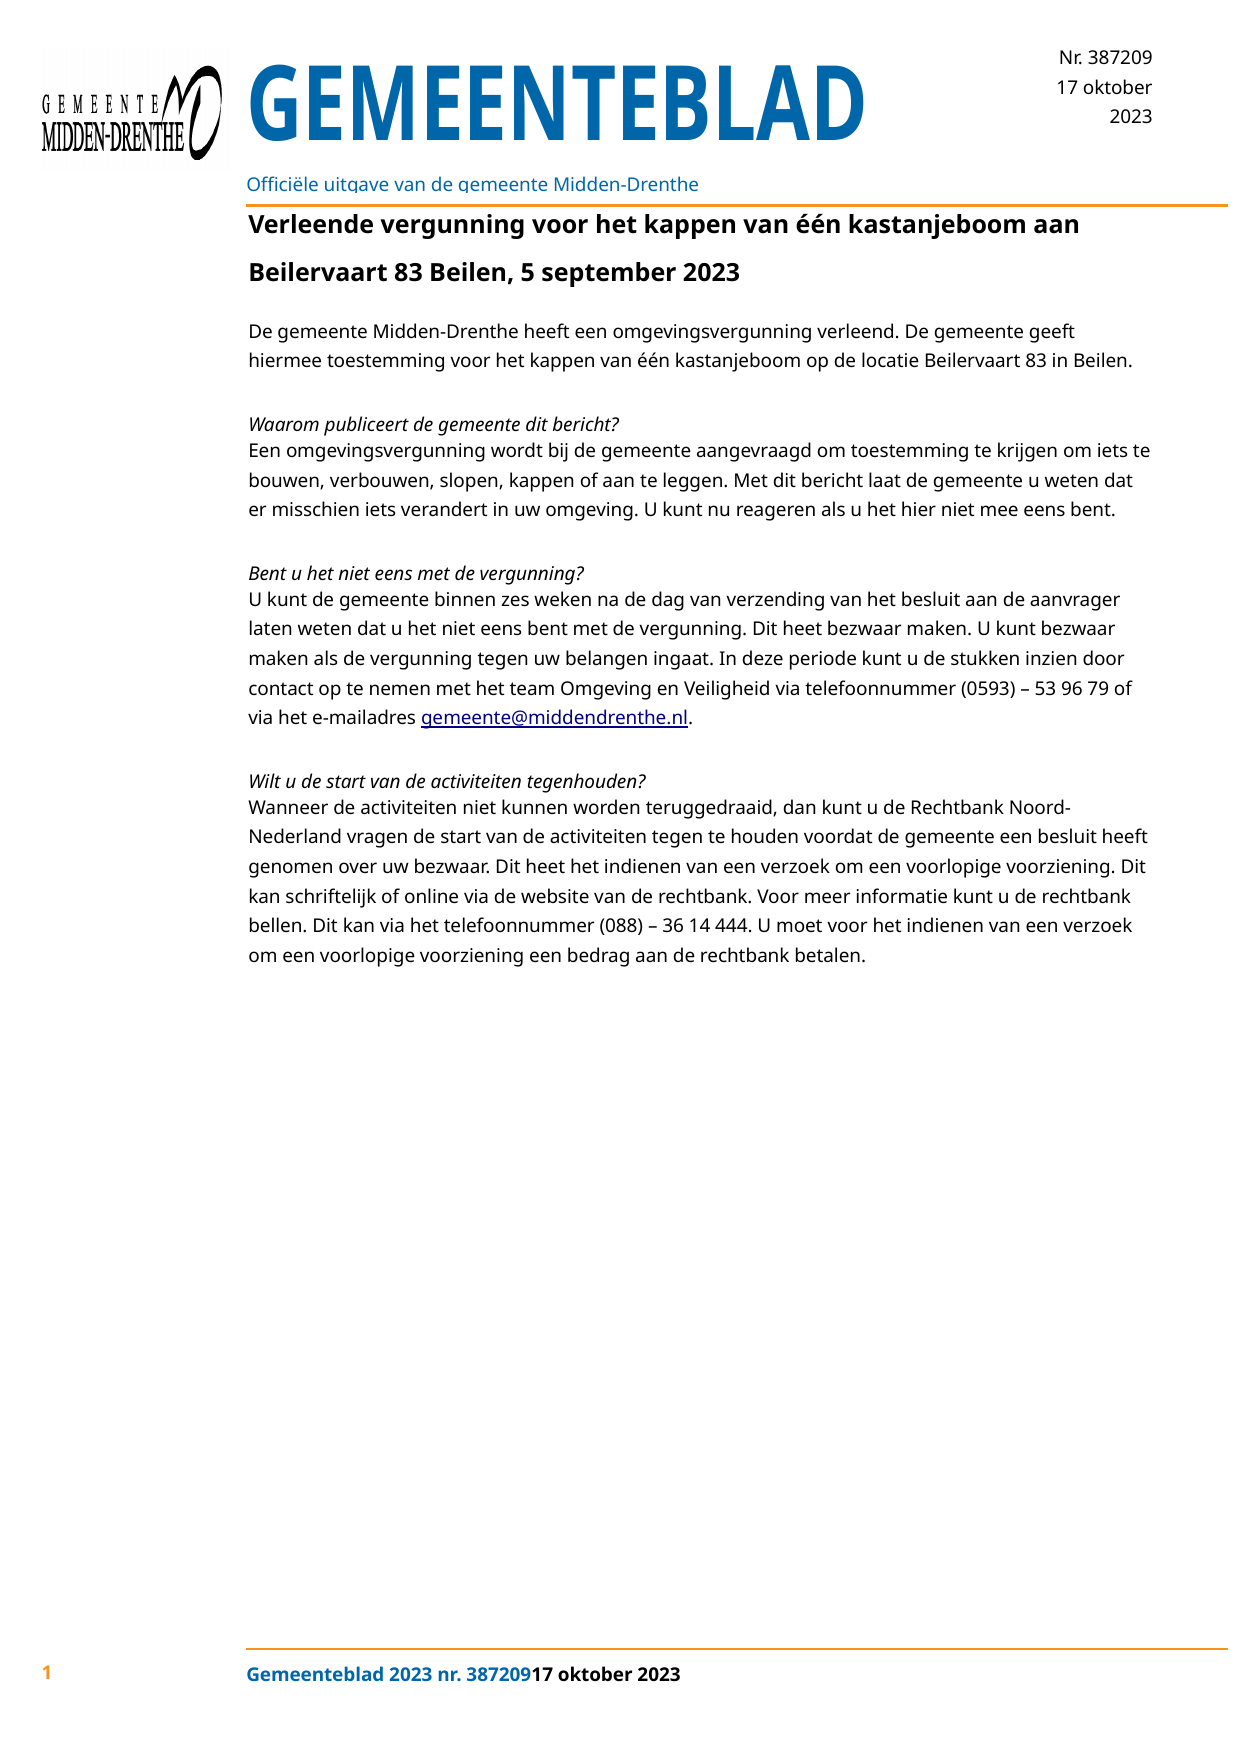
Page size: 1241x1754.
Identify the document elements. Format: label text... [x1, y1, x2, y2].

text Verleende vergunning voor het kappen van één kastanjeboom aan Beilervaart 83 Beilen, 5 september 2023 [248, 207, 1152, 288]
text De gemeente Midden-Drenthe heeft een omgevingsvergunning verleend. De gemeente geeft hiermee toestemming voor het kappen van één kastanjeboom op de locatie Beilervaart 83 in Beilen. [248, 318, 1152, 373]
text Wanneer de activiteiten niet kunnen worden teruggedraaid, dan kunt u de Rechtbank Noord-Nederland vragen de start van de activiteiten tegen te houden voordat de gemeente een besluit heeft genomen over uw bezwaar. Dit heet het indienen van een verzoek om een voorlopige voorziening. Dit kan schriftelijk of online via de website van de rechtbank. Voor meer informatie kunt u de rechtbank bellen. Dit kan via het telefoonnummer (088) – 36 14 444. U moet voor het indienen van een verzoek om een voorlopige voorziening een bedrag aan de rechtbank betalen. [248, 794, 1152, 968]
text U kunt de gemeente binnen zes weken na de dag van verzending van het besluit aan de aanvrager laten weten dat u het niet eens bent met de vergunning. Dit heet bezwaar maken. U kunt bezwaar maken als de vergunning tegen uw belangen ingaat. In deze periode kunt u de stukken inzien door contact op te nemen met het team Omgeving en Veiligheid via telefoonnummer (0593) – 53 96 79 of via het e-mailadres gemeente@middendrenthe.nl. [248, 586, 1152, 730]
text Wilt u de start van de activiteiten tegenhouden? [248, 768, 1152, 794]
text Waarom publiceert de gemeente dit bericht? [248, 411, 1152, 437]
picture [41, 47, 231, 172]
text Een omgevingsvergunning wordt bij de gemeente aangevraagd om toestemming te krijgen om iets te bouwen, verbouwen, slopen, kappen of aan te leggen. Met dit bericht laat de gemeente u weten dat er misschien iets verandert in uw omgeving. U kunt nu reageren als u het hier niet mee eens bent. [248, 437, 1152, 522]
text Bent u het niet eens met de vergunning? [248, 560, 1152, 586]
